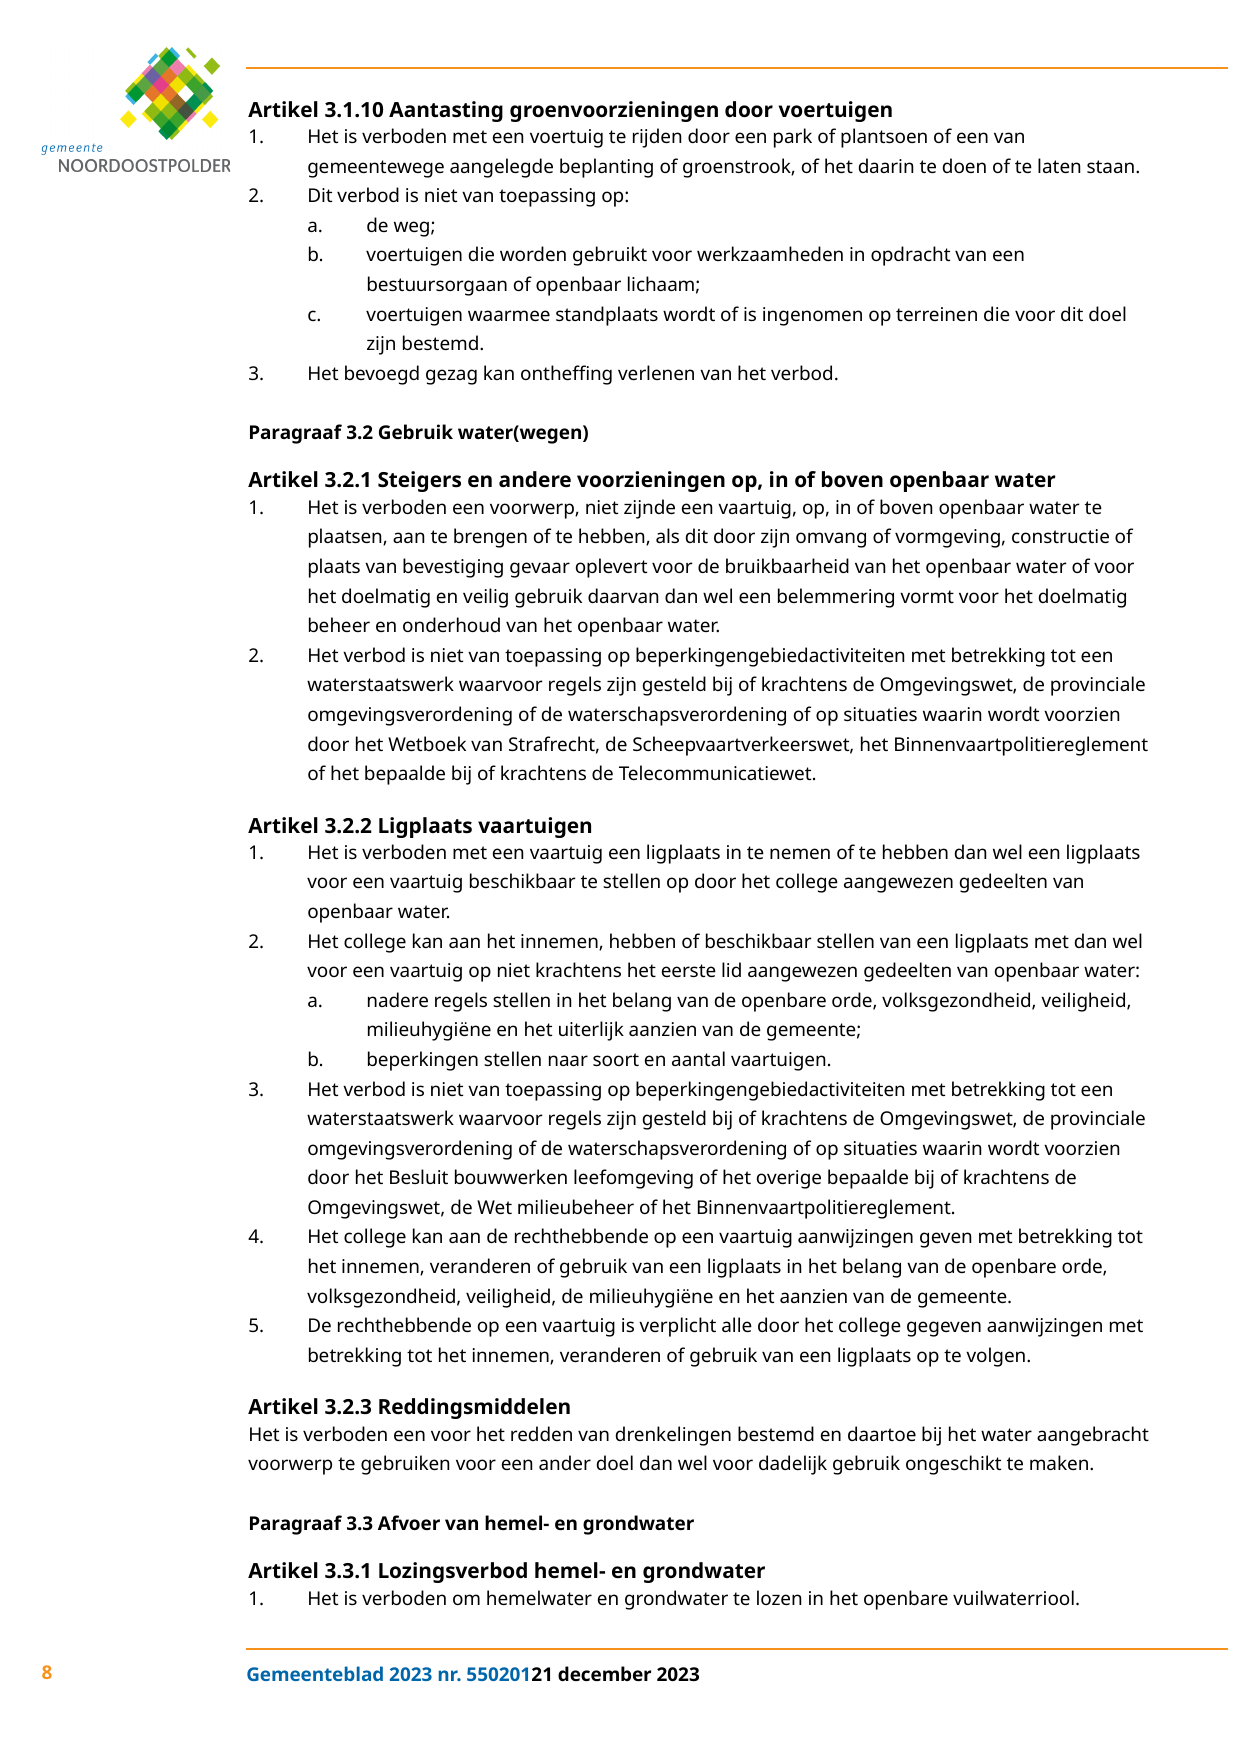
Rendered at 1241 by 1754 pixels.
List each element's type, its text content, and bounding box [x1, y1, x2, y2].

list Het college kan aan het innemen, hebben of beschikbaar stellen van een ligplaats met dan wel voor een vaartuig op niet krachtens het eerste lid aangewezen gedeelten van openbaar water: [248, 928, 1152, 983]
text Artikel 3.2.3 Reddingsmiddelen [248, 1392, 1152, 1421]
text Artikel 3.2.2 Ligplaats vaartuigen [248, 811, 1152, 839]
list de weg; [307, 212, 1152, 238]
list Het is verboden een voorwerp, niet zijnde een vaartuig, op, in of boven openbaar water te plaatsen, aan te brengen of te hebben, als dit door zijn omvang of vormgeving, constructie of plaats van bevestiging gevaar oplevert voor de bruikbaarheid van het openbaar water of voor het doelmatig en veilig gebruik daarvan dan wel een belemmering vormt voor het doelmatig beheer en onderhoud van het openbaar water. [248, 494, 1152, 638]
list voertuigen waarmee standplaats wordt of is ingenomen op terreinen die voor dit doel zijn bestemd. [307, 301, 1152, 356]
list Het is verboden met een voertuig te rijden door een park of plantsoen of een van gemeentewege aangelegde beplanting of groenstrook, of het daarin te doen of te laten staan. [248, 123, 1152, 178]
list voertuigen die worden gebruikt voor werkzaamheden in opdracht van een bestuursorgaan of openbaar lichaam; [307, 242, 1152, 297]
text Artikel 3.1.10 Aantasting groenvoorzieningen door voertuigen [248, 95, 1152, 123]
list Het verbod is niet van toepassing op beperkingengebiedactiviteiten met betrekking tot een waterstaatswerk waarvoor regels zijn gesteld bij of krachtens de Omgevingswet, de provinciale omgevingsverordening of de waterschapsverordening of op situaties waarin wordt voorzien door het Wetboek van Strafrecht, de Scheepvaartverkeerswet, het Binnenvaartpolitiereglement of het bepaalde bij of krachtens de Telecommunicatiewet. [248, 642, 1152, 786]
list Het bevoegd gezag kan ontheffing verlenen van het verbod. [248, 360, 1152, 386]
text Paragraaf 3.3 Afvoer van hemel- en grondwater [248, 1510, 1152, 1535]
list Het is verboden met een vaartuig een ligplaats in te nemen of te hebben dan wel een ligplaats voor een vaartuig beschikbaar te stellen op door het college aangewezen gedeelten van openbaar water. [248, 839, 1152, 924]
list De rechthebbende op een vaartuig is verplicht alle door het college gegeven aanwijzingen met betrekking tot het innemen, veranderen of gebruik van een ligplaats op te volgen. [248, 1312, 1152, 1368]
list Het verbod is niet van toepassing op beperkingengebiedactiviteiten met betrekking tot een waterstaatswerk waarvoor regels zijn gesteld bij of krachtens de Omgevingswet, de provinciale omgevingsverordening of de waterschapsverordening of op situaties waarin wordt voorzien door het Besluit bouwwerken leefomgeving of het overige bepaalde bij of krachtens de Omgevingswet, de Wet milieubeheer of het Binnenvaartpolitiereglement. [248, 1076, 1152, 1220]
text Paragraaf 3.2 Gebruik water(wegen) [248, 419, 1152, 445]
text Artikel 3.3.1 Lozingsverbod hemel- en grondwater [248, 1556, 1152, 1585]
list nadere regels stellen in het belang van de openbare orde, volksgezondheid, veiligheid, milieuhygiëne en het uiterlijk aanzien van de gemeente; [307, 987, 1152, 1042]
list Dit verbod is niet van toepassing op: [248, 182, 1152, 208]
list Het is verboden om hemelwater en grondwater te lozen in het openbare vuilwaterriool. [248, 1585, 1152, 1610]
picture [41, 47, 231, 172]
text Artikel 3.2.1 Steigers en andere voorzieningen op, in of boven openbaar water [248, 466, 1152, 494]
list Het college kan aan de rechthebbende op een vaartuig aanwijzingen geven met betrekking tot het innemen, veranderen of gebruik van een ligplaats in het belang van de openbare orde, volksgezondheid, veiligheid, de milieuhygiëne en het aanzien van de gemeente. [248, 1224, 1152, 1309]
list beperkingen stellen naar soort en aantal vaartuigen. [307, 1046, 1152, 1072]
text Het is verboden een voor het redden van drenkelingen bestemd en daartoe bij het water aangebracht voorwerp te gebruiken voor een ander doel dan wel voor dadelijk gebruik ongeschikt te maken. [248, 1421, 1152, 1476]
